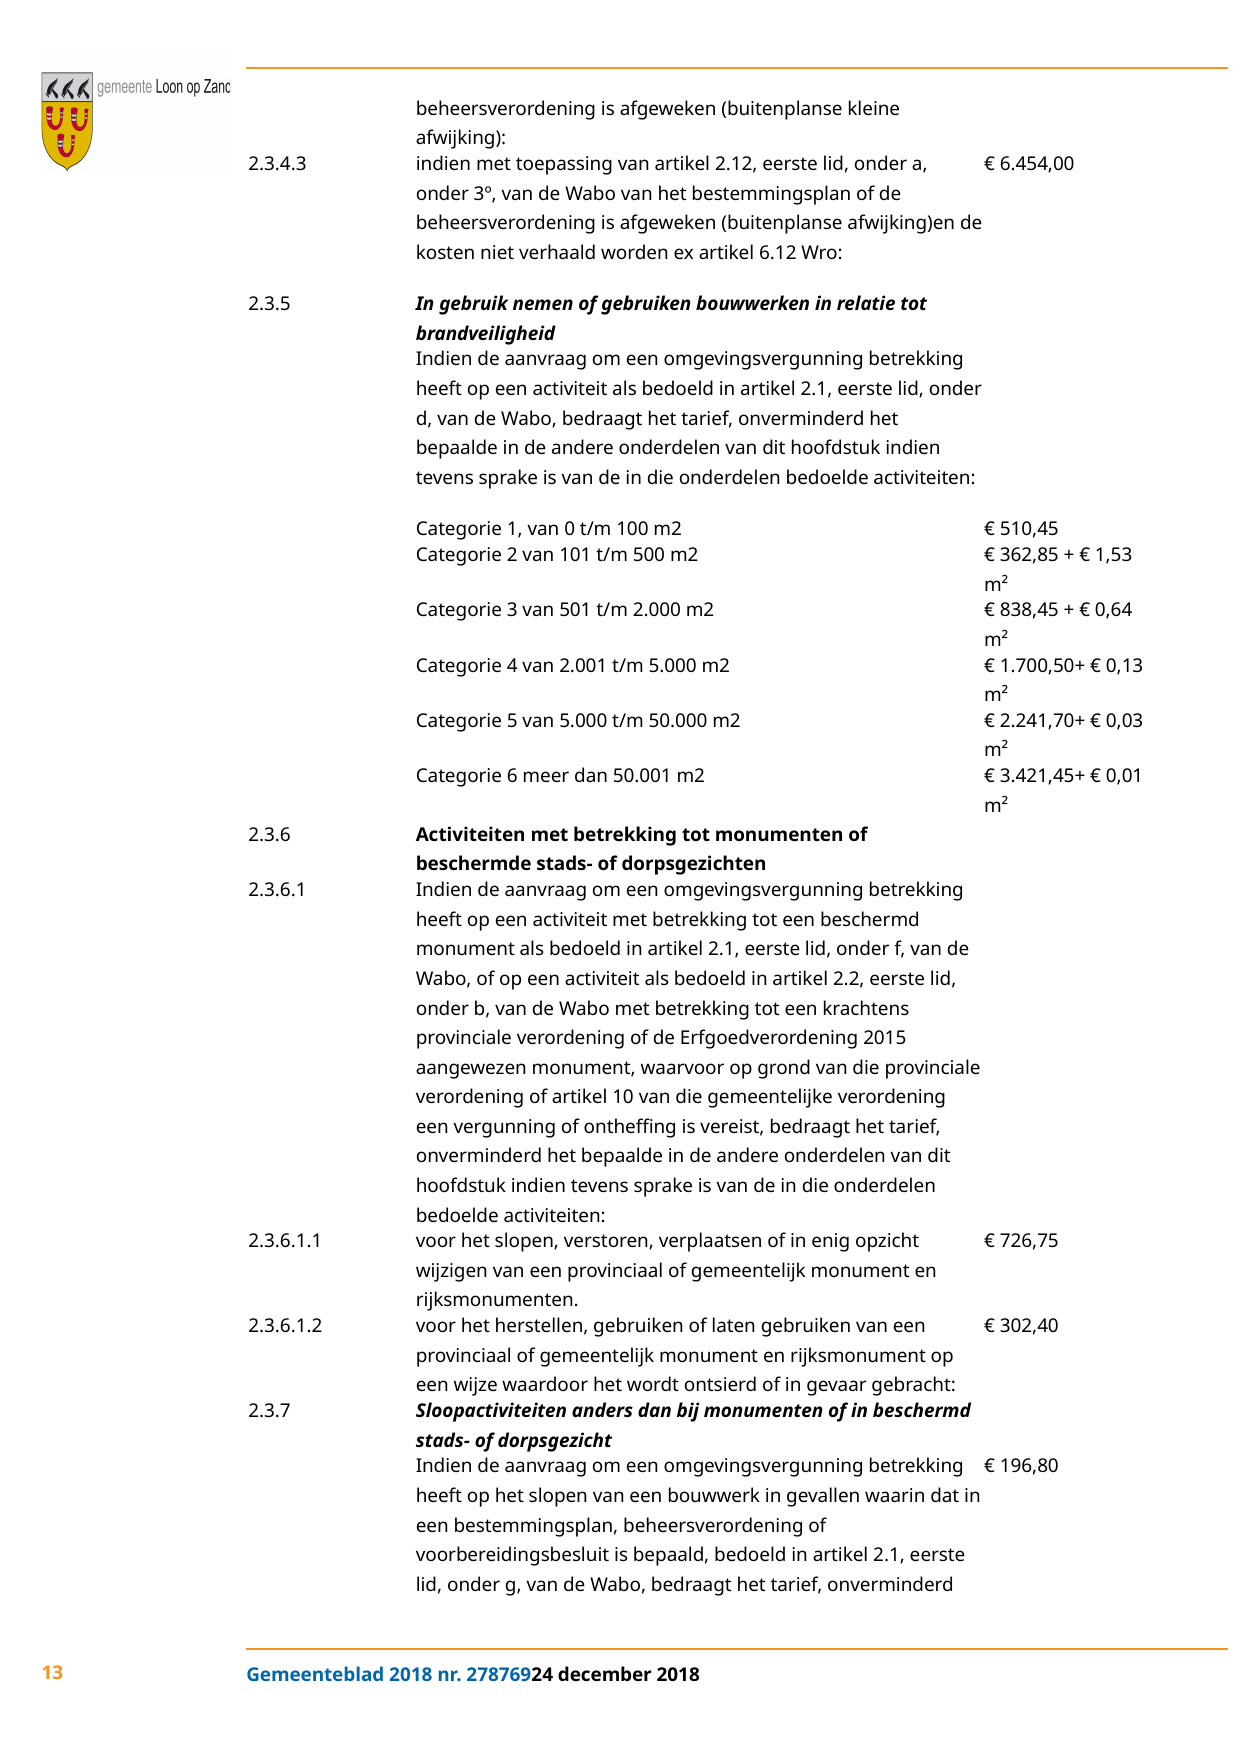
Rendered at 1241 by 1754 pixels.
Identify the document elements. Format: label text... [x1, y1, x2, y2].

table_cell [416, 265, 984, 290]
table_cell Categorie 2 van 101 t/m 500 m2 [416, 541, 984, 596]
table_cell [984, 346, 1152, 490]
table_header Activiteiten met betrekking tot monumenten of beschermde stads- of dorpsgezichten [416, 821, 984, 876]
table_cell [984, 290, 1152, 346]
table_cell [248, 541, 416, 596]
table_cell [984, 876, 1152, 1227]
table_cell 2.3.7 [248, 1397, 416, 1453]
table_cell [984, 1397, 1152, 1453]
table_cell [248, 763, 416, 818]
table_cell beheersverordening is afgeweken (buitenplanse kleine afwijking): [416, 95, 984, 150]
table_cell Indien de aanvraag om een omgevingsvergunning betrekking heeft op een activiteit met betrekking tot een beschermd monument als bedoeld in artikel 2.1, eerste lid, onder f, van de Wabo, of op een activiteit als bedoeld in artikel 2.2, eerste lid, onder b, van de Wabo met betrekking tot een krachtens provinciale verordening of de Erfgoedverordening 2015 aangewezen monument, waarvoor op grond van die provinciale verordening of artikel 10 van die gemeentelijke verordening een vergunning of ontheffing is vereist, bedraagt het tarief, onverminderd het bepaalde in de andere onderdelen van dit hoofdstuk indien tevens sprake is van de in die onderdelen bedoelde activiteiten: [416, 876, 984, 1227]
table_cell Categorie 5 van 5.000 t/m 50.000 m2 [416, 707, 984, 762]
table_cell € 1.700,50+ € 0,13 m² [984, 652, 1152, 707]
table_cell [416, 490, 984, 515]
table_cell 2.3.6.1.2 [248, 1313, 416, 1397]
table_cell [248, 95, 416, 150]
table_cell Categorie 6 meer dan 50.001 m2 [416, 763, 984, 818]
table_cell [248, 707, 416, 762]
table_cell Sloopactiviteiten anders dan bij monumenten of in beschermd stads- of dorpsgezicht [416, 1397, 984, 1453]
table_cell Categorie 1, van 0 t/m 100 m2 [416, 515, 984, 541]
table_cell 2.3.6.1 [248, 876, 416, 1227]
table_cell Indien de aanvraag om een omgevingsvergunning betrekking heeft op het slopen van een bouwwerk in gevallen waarin dat in een bestemmingsplan, beheersverordening of voorbereidingsbesluit is bepaald, bedoeld in artikel 2.1, eerste lid, onder g, van de Wabo, bedraagt het tarief, onverminderd [416, 1453, 984, 1597]
table_cell indien met toepassing van artikel 2.12, eerste lid, onder a, onder 3º, van de Wabo van het bestemmingsplan of de beheersverordening is afgeweken (buitenplanse afwijking)en de kosten niet verhaald worden ex artikel 6.12 Wro: [416, 150, 984, 264]
picture [41, 47, 231, 172]
table_cell [984, 490, 1152, 515]
table_cell € 196,80 [984, 1453, 1152, 1597]
table_cell [248, 265, 416, 290]
table_cell voor het herstellen, gebruiken of laten gebruiken van een provinciaal of gemeentelijk monument en rijksmonument op een wijze waardoor het wordt ontsierd of in gevaar gebracht: [416, 1313, 984, 1397]
table_header [984, 821, 1152, 876]
table_cell [984, 265, 1152, 290]
table_cell Categorie 3 van 501 t/m 2.000 m2 [416, 596, 984, 652]
table_cell € 362,85 + € 1,53 m² [984, 541, 1152, 596]
table_cell € 510,45 [984, 515, 1152, 541]
table_cell 2.3.4.3 [248, 150, 416, 264]
table_cell € 302,40 [984, 1313, 1152, 1397]
table_cell [248, 596, 416, 652]
table_cell 2.3.6.1.1 [248, 1228, 416, 1312]
table_cell Indien de aanvraag om een omgevingsvergunning betrekking heeft op een activiteit als bedoeld in artikel 2.1, eerste lid, onder d, van de Wabo, bedraagt het tarief, onverminderd het bepaalde in de andere onderdelen van dit hoofdstuk indien tevens sprake is van de in die onderdelen bedoelde activiteiten: [416, 346, 984, 490]
table_header 2.3.6 [248, 821, 416, 876]
table_cell € 726,75 [984, 1228, 1152, 1312]
table_cell 2.3.5 [248, 290, 416, 346]
table_cell [984, 95, 1152, 150]
table_cell voor het slopen, verstoren, verplaatsen of in enig opzicht wijzigen van een provinciaal of gemeentelijk monument en rijksmonumenten. [416, 1228, 984, 1312]
table_cell In gebruik nemen of gebruiken bouwwerken in relatie tot brandveiligheid [416, 290, 984, 346]
table_cell [248, 515, 416, 541]
table_cell [248, 490, 416, 515]
table_cell € 3.421,45+ € 0,01 m² [984, 763, 1152, 818]
table_cell € 6.454,00 [984, 150, 1152, 264]
table_cell [248, 346, 416, 490]
table_cell € 2.241,70+ € 0,03 m² [984, 707, 1152, 762]
table_cell [248, 1453, 416, 1597]
table_cell [248, 652, 416, 707]
table_cell Categorie 4 van 2.001 t/m 5.000 m2 [416, 652, 984, 707]
table_cell € 838,45 + € 0,64 m² [984, 596, 1152, 652]
